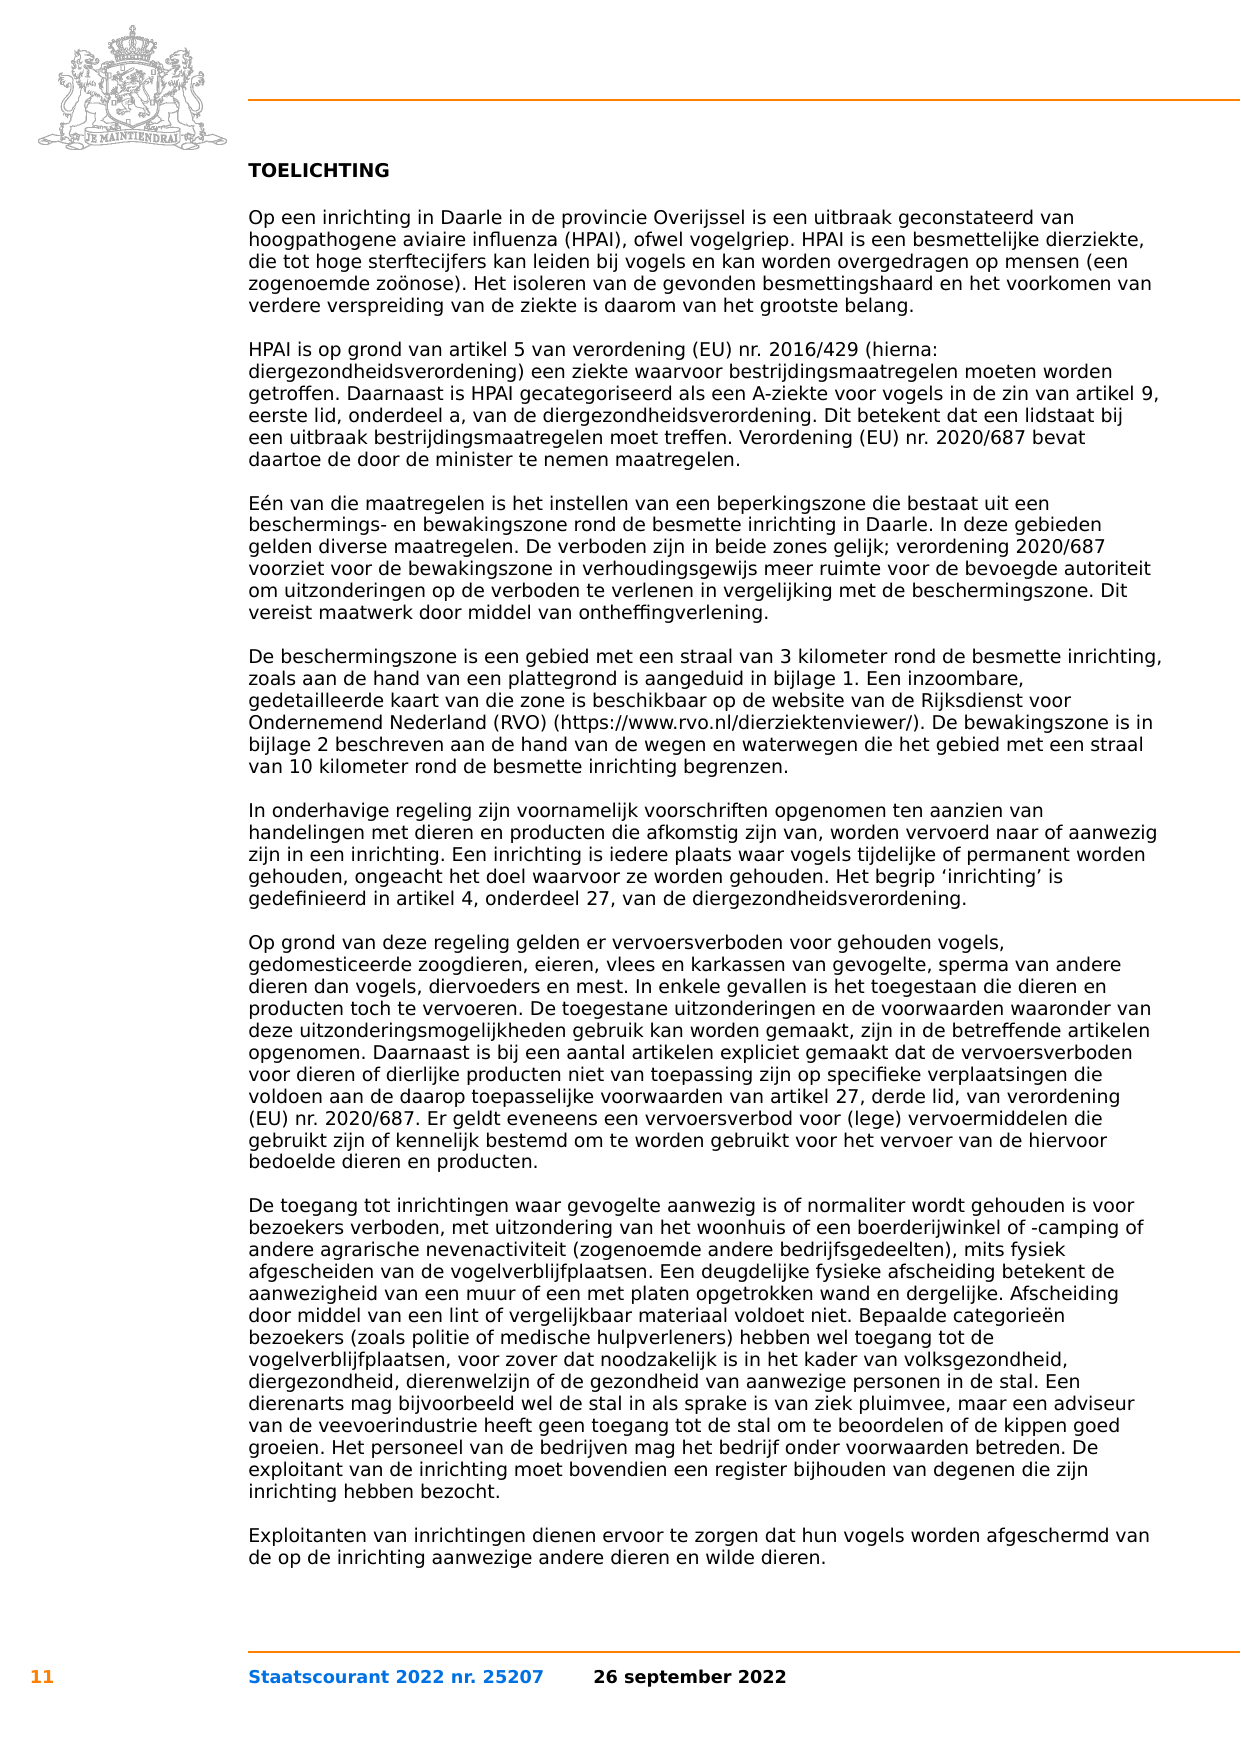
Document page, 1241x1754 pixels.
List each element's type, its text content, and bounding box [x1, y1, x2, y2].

text Eén van die maatregelen is het instellen van een beperkingszone die bestaat uit een beschermings- en bewakingszone rond de besmette inrichting in Daarle. In deze gebieden gelden diverse maatregelen. De verboden zijn in beide zones gelijk; verordening 2020/687 voorziet voor de bewakingszone in verhoudingsgewijs meer ruimte voor de bevoegde autoriteit om uitzonderingen op de verboden te verlenen in vergelijking met de beschermingszone. Dit vereist maatwerk door middel van ontheffingverlening. [248, 492, 1163, 624]
text Op een inrichting in Daarle in de provincie Overijssel is een uitbraak geconstateerd van hoogpathogene aviaire influenza (HPAI), ofwel vogelgriep. HPAI is een besmettelijke dierziekte, die tot hoge sterftecijfers kan leiden bij vogels en kan worden overgedragen op mensen (een zogenoemde zoönose). Het isoleren van de gevonden besmettingshaard en het voorkomen van verdere verspreiding van de ziekte is daarom van het grootste belang. [248, 207, 1163, 317]
text Exploitanten van inrichtingen dienen ervoor te zorgen dat hun vogels worden afgeschermd van de op de inrichting aanwezige andere dieren en wilde dieren. [248, 1525, 1163, 1569]
text HPAI is op grond van artikel 5 van verordening (EU) nr. 2016/429 (hierna: diergezondheidsverordening) een ziekte waarvoor bestrijdingsmaatregelen moeten worden getroffen. Daarnaast is HPAI gecategoriseerd als een A-ziekte voor vogels in de zin van artikel 9, eerste lid, onderdeel a, van de diergezondheidsverordening. Dit betekent dat een lidstaat bij een uitbraak bestrijdingsmaatregelen moet treffen. Verordening (EU) nr. 2020/687 bevat daartoe de door de minister te nemen maatregelen. [248, 339, 1163, 471]
text De beschermingszone is een gebied met een straal van 3 kilometer rond de besmette inrichting, zoals aan de hand van een plattegrond is aangeduid in bijlage 1. Een inzoombare, gedetailleerde kaart van die zone is beschikbaar op de website van de Rijksdienst voor Ondernemend Nederland (RVO) (https://www.rvo.nl/dierziektenviewer/). De bewakingszone is in bijlage 2 beschreven aan de hand van de wegen en waterwegen die het gebied met een straal van 10 kilometer rond de besmette inrichting begrenzen. [248, 646, 1163, 778]
text Op grond van deze regeling gelden er vervoersverboden voor gehouden vogels, gedomesticeerde zoogdieren, eieren, vlees en karkassen van gevogelte, sperma van andere dieren dan vogels, diervoeders en mest. In enkele gevallen is het toegestaan die dieren en producten toch te vervoeren. De toegestane uitzonderingen en de voorwaarden waaronder van deze uitzonderingsmogelijkheden gebruik kan worden gemaakt, zijn in de betreffende artikelen opgenomen. Daarnaast is bij een aantal artikelen expliciet gemaakt dat de vervoersverboden voor dieren of dierlijke producten niet van toepassing zijn op specifieke verplaatsingen die voldoen aan de daarop toepasselijke voorwaarden van artikel 27, derde lid, van verordening (EU) nr. 2020/687. Er geldt eveneens een vervoersverbod voor (lege) vervoermiddelen die gebruikt zijn of kennelijk bestemd om te worden gebruikt voor het vervoer van de hiervoor bedoelde dieren en producten. [248, 932, 1163, 1173]
text De toegang tot inrichtingen waar gevogelte aanwezig is of normaliter wordt gehouden is voor bezoekers verboden, met uitzondering van het woonhuis of een boerderijwinkel of -camping of andere agrarische nevenactiviteit (zogenoemde andere bedrijfsgedeelten), mits fysiek afgescheiden van de vogelverblijfplaatsen. Een deugdelijke fysieke afscheiding betekent de aanwezigheid van een muur of een met platen opgetrokken wand en dergelijke. Afscheiding door middel van een lint of vergelijkbaar materiaal voldoet niet. Bepaalde categorieën bezoekers (zoals politie of medische hulpverleners) hebben wel toegang tot de vogelverblijfplaatsen, voor zover dat noodzakelijk is in het kader van volksgezondheid, diergezondheid, dierenwelzijn of de gezondheid van aanwezige personen in de stal. Een dierenarts mag bijvoorbeeld wel de stal in als sprake is van ziek pluimvee, maar een adviseur van de veevoerindustrie heeft geen toegang tot de stal om te beoordelen of de kippen goed groeien. Het personeel van de bedrijven mag het bedrijf onder voorwaarden betreden. De exploitant van de inrichting moet bovendien een register bijhouden van degenen die zijn inrichting hebben bezocht. [248, 1195, 1163, 1503]
subtitle TOELICHTING [248, 160, 1163, 182]
text In onderhavige regeling zijn voornamelijk voorschriften opgenomen ten aanzien van handelingen met dieren en producten die afkomstig zijn van, worden vervoerd naar of aanwezig zijn in een inrichting. Een inrichting is iedere plaats waar vogels tijdelijke of permanent worden gehouden, ongeacht het doel waarvoor ze worden gehouden. Het begrip ‘inrichting’ is gedefinieerd in artikel 4, onderdeel 27, van de diergezondheidsverordening. [248, 800, 1163, 910]
picture [38, 25, 227, 150]
